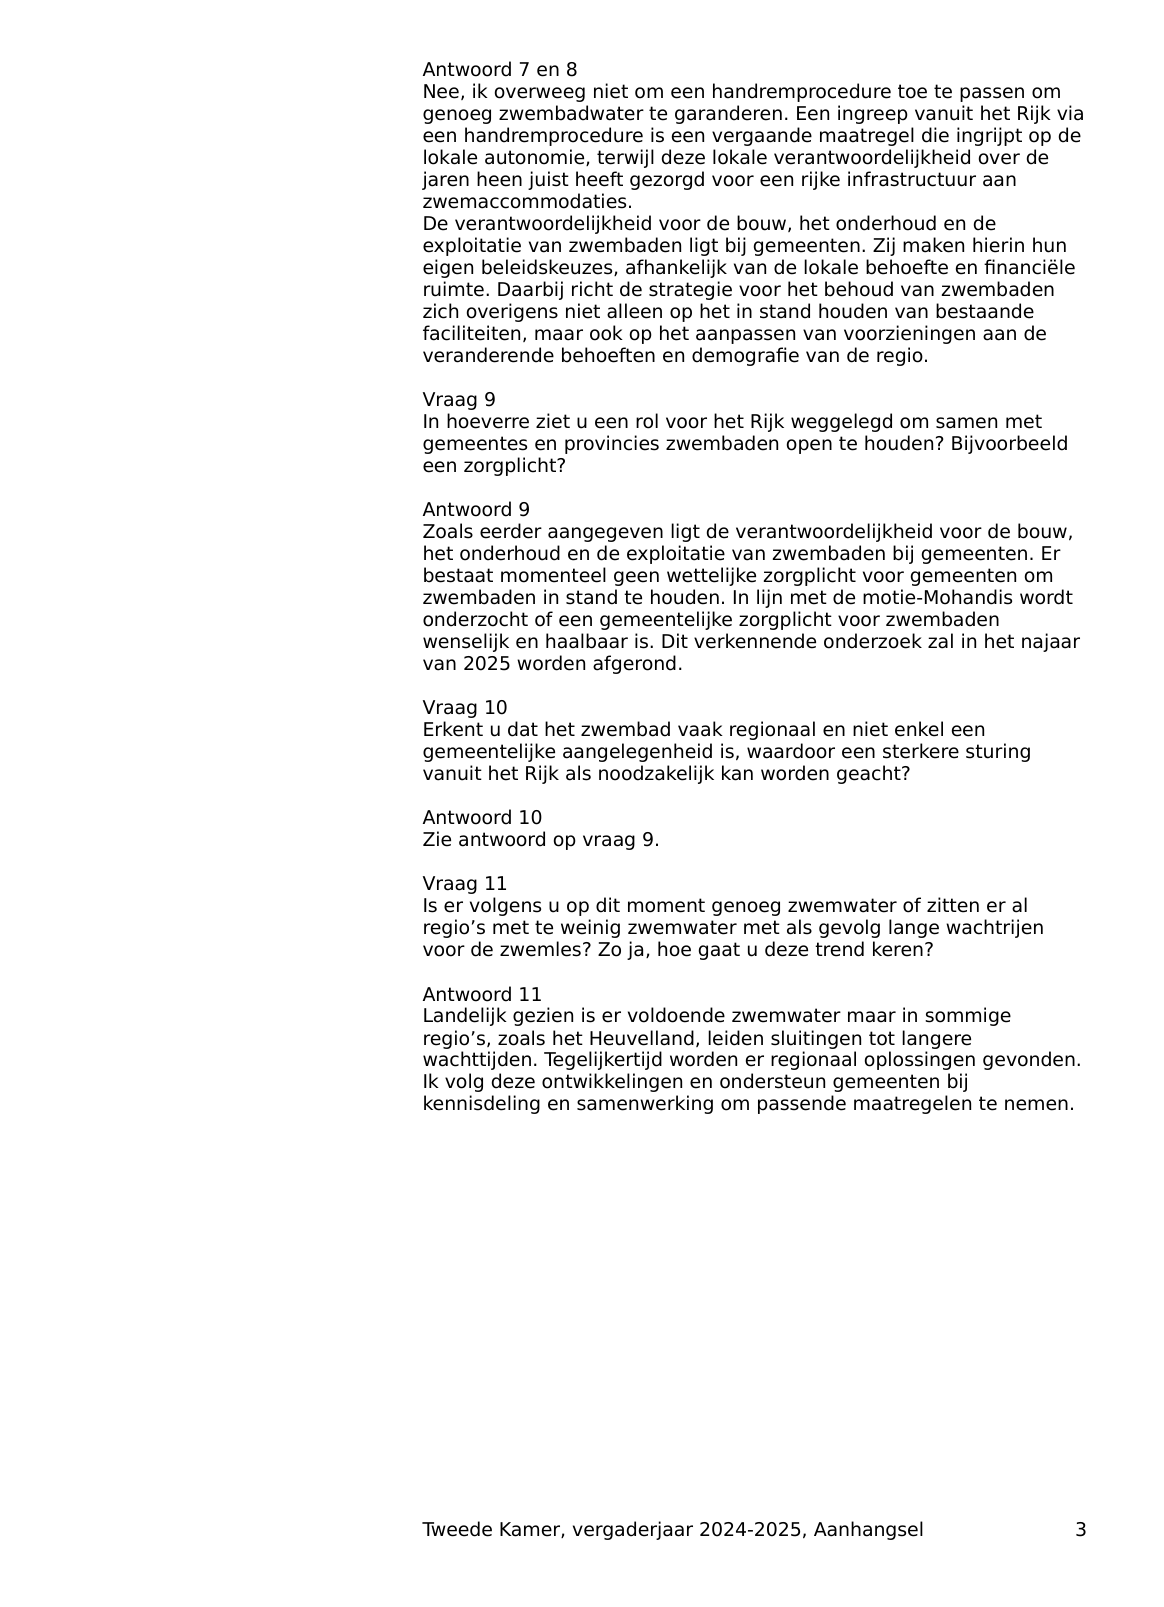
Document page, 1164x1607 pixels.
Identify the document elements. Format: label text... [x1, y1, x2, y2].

text Antwoord 11 [422, 983, 1087, 1005]
text Vraag 11 [422, 873, 1087, 895]
text De verantwoordelijkheid voor de bouw, het onderhoud en de exploitatie van zwembaden ligt bij gemeenten. Zij maken hierin hun eigen beleidskeuzes, afhankelijk van de lokale behoefte en financiële ruimte. Daarbij richt de strategie voor het behoud van zwembaden zich overigens niet alleen op het in stand houden van bestaande faciliteiten, maar ook op het aanpassen van voorzieningen aan de veranderende behoeften en demografie van de regio. [422, 213, 1087, 367]
text Zie antwoord op vraag 9. [422, 829, 1087, 851]
text Nee, ik overweeg niet om een handremprocedure toe te passen om genoeg zwembadwater te garanderen. Een ingreep vanuit het Rijk via een handremprocedure is een vergaande maatregel die ingrijpt op de lokale autonomie, terwijl deze lokale verantwoordelijkheid over de jaren heen juist heeft gezorgd voor een rijke infrastructuur aan zwemaccommodaties. [422, 81, 1087, 213]
text Vraag 9 [422, 389, 1087, 411]
text Antwoord 7 en 8 [422, 59, 1087, 81]
text Antwoord 9 [422, 499, 1087, 521]
text Is er volgens u op dit moment genoeg zwemwater of zitten er al regio’s met te weinig zwemwater met als gevolg lange wachtrijen voor de zwemles? Zo ja, hoe gaat u deze trend keren? [422, 895, 1087, 961]
text Antwoord 10 [422, 807, 1087, 829]
text Landelijk gezien is er voldoende zwemwater maar in sommige regio’s, zoals het Heuvelland, leiden sluitingen tot langere wachttijden. Tegelijkertijd worden er regionaal oplossingen gevonden. Ik volg deze ontwikkelingen en ondersteun gemeenten bij kennisdeling en samenwerking om passende maatregelen te nemen. [422, 1005, 1087, 1115]
text Vraag 10 [422, 697, 1087, 719]
text In hoeverre ziet u een rol voor het Rijk weggelegd om samen met gemeentes en provincies zwembaden open te houden? Bijvoorbeeld een zorgplicht? [422, 411, 1087, 477]
text Erkent u dat het zwembad vaak regionaal en niet enkel een gemeentelijke aangelegenheid is, waardoor een sterkere sturing vanuit het Rijk als noodzakelijk kan worden geacht? [422, 719, 1087, 785]
text Zoals eerder aangegeven ligt de verantwoordelijkheid voor de bouw, het onderhoud en de exploitatie van zwembaden bij gemeenten. Er bestaat momenteel geen wettelijke zorgplicht voor gemeenten om zwembaden in stand te houden. In lijn met de motie-Mohandis wordt onderzocht of een gemeentelijke zorgplicht voor zwembaden wenselijk en haalbaar is. Dit verkennende onderzoek zal in het najaar van 2025 worden afgerond. [422, 521, 1087, 675]
